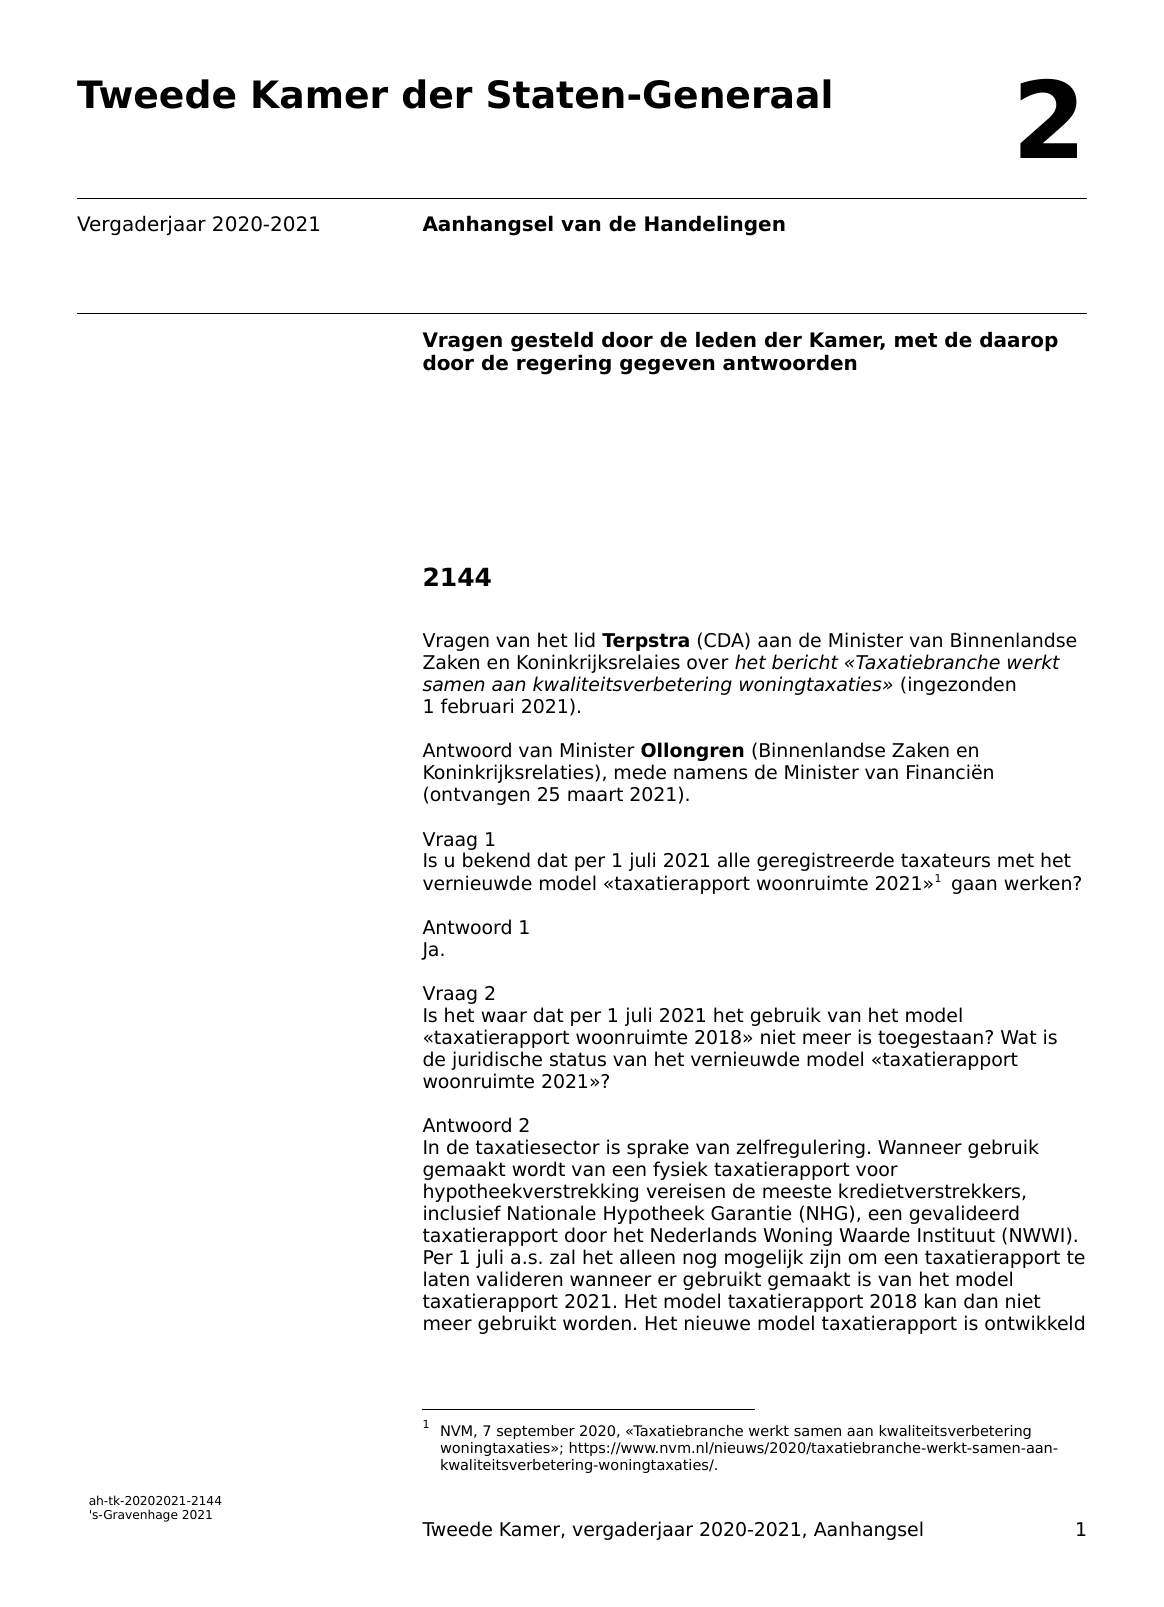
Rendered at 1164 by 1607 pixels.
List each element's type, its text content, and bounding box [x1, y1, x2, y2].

text NVM, 7 september 2020, «Taxatiebranche werkt samen aan kwaliteitsverbetering woningtaxaties»; https://www.nvm.nl/nieuws/2020/taxatiebranche-werkt-samen-aan-kwaliteitsverbetering-woningtaxaties/. [422, 1418, 1087, 1474]
text Vraag 2 [422, 983, 1087, 1005]
text 2144 [422, 563, 1087, 592]
text Antwoord 1 [422, 917, 1087, 938]
table_cell Vergaderjaar 2020-2021 [77, 199, 422, 313]
text Is het waar dat per 1 juli 2021 het gebruik van het model «taxatierapport woonruimte 2018» niet meer is toegestaan? Wat is de juridische status van het vernieuwde model «taxatierapport woonruimte 2021»? [422, 1005, 1087, 1093]
text ah-tk-20202021-2144 [88, 1494, 323, 1508]
text In de taxatiesector is sprake van zelfregulering. Wanneer gebruik gemaakt wordt van een fysiek taxatierapport voor hypotheekverstrekking vereisen de meeste kredietverstrekkers, inclusief Nationale Hypotheek Garantie (NHG), een gevalideerd taxatierapport door het Nederlands Woning Waarde Instituut (NWWI). Per 1 juli a.s. zal het alleen nog mogelijk zijn om een taxatierapport te laten valideren wanneer er gebruikt gemaakt is van het model taxatierapport 2021. Het model taxatierapport 2018 kan dan niet meer gebruikt worden. Het nieuwe model taxatierapport is ontwikkeld [422, 1137, 1087, 1334]
table_header 2 [886, 59, 1087, 198]
text Is u bekend dat per 1 juli 2021 alle geregistreerde taxateurs met het vernieuwde model «taxatierapport woonruimte 2021» gaan werken? [422, 850, 1087, 894]
text Antwoord van Minister Ollongren (Binnenlandse Zaken en Koninkrijksrelaties), mede namens de Minister van Financiën (ontvangen 25 maart 2021). [422, 740, 1087, 806]
table_header Tweede Kamer der Staten-Generaal [77, 59, 886, 198]
text Vraag 1 [422, 828, 1087, 850]
text 's-Gravenhage 2021 [88, 1508, 323, 1522]
text Antwoord 2 [422, 1115, 1087, 1137]
text Ja. [422, 938, 1087, 961]
table_cell Vragen gesteld door de leden der Kamer, met de daarop door de regering gegeven antwoorden [422, 314, 1087, 375]
text Vragen van het lid Terpstra (CDA) aan de Minister van Binnenlandse Zaken en Koninkrijksrelaies over het bericht «Taxatiebranche werkt samen aan kwaliteitsverbetering woningtaxaties» (ingezonden 1 februari 2021). [422, 630, 1087, 718]
table_cell [77, 314, 422, 375]
table_cell Aanhangsel van de Handelingen [422, 199, 1087, 313]
